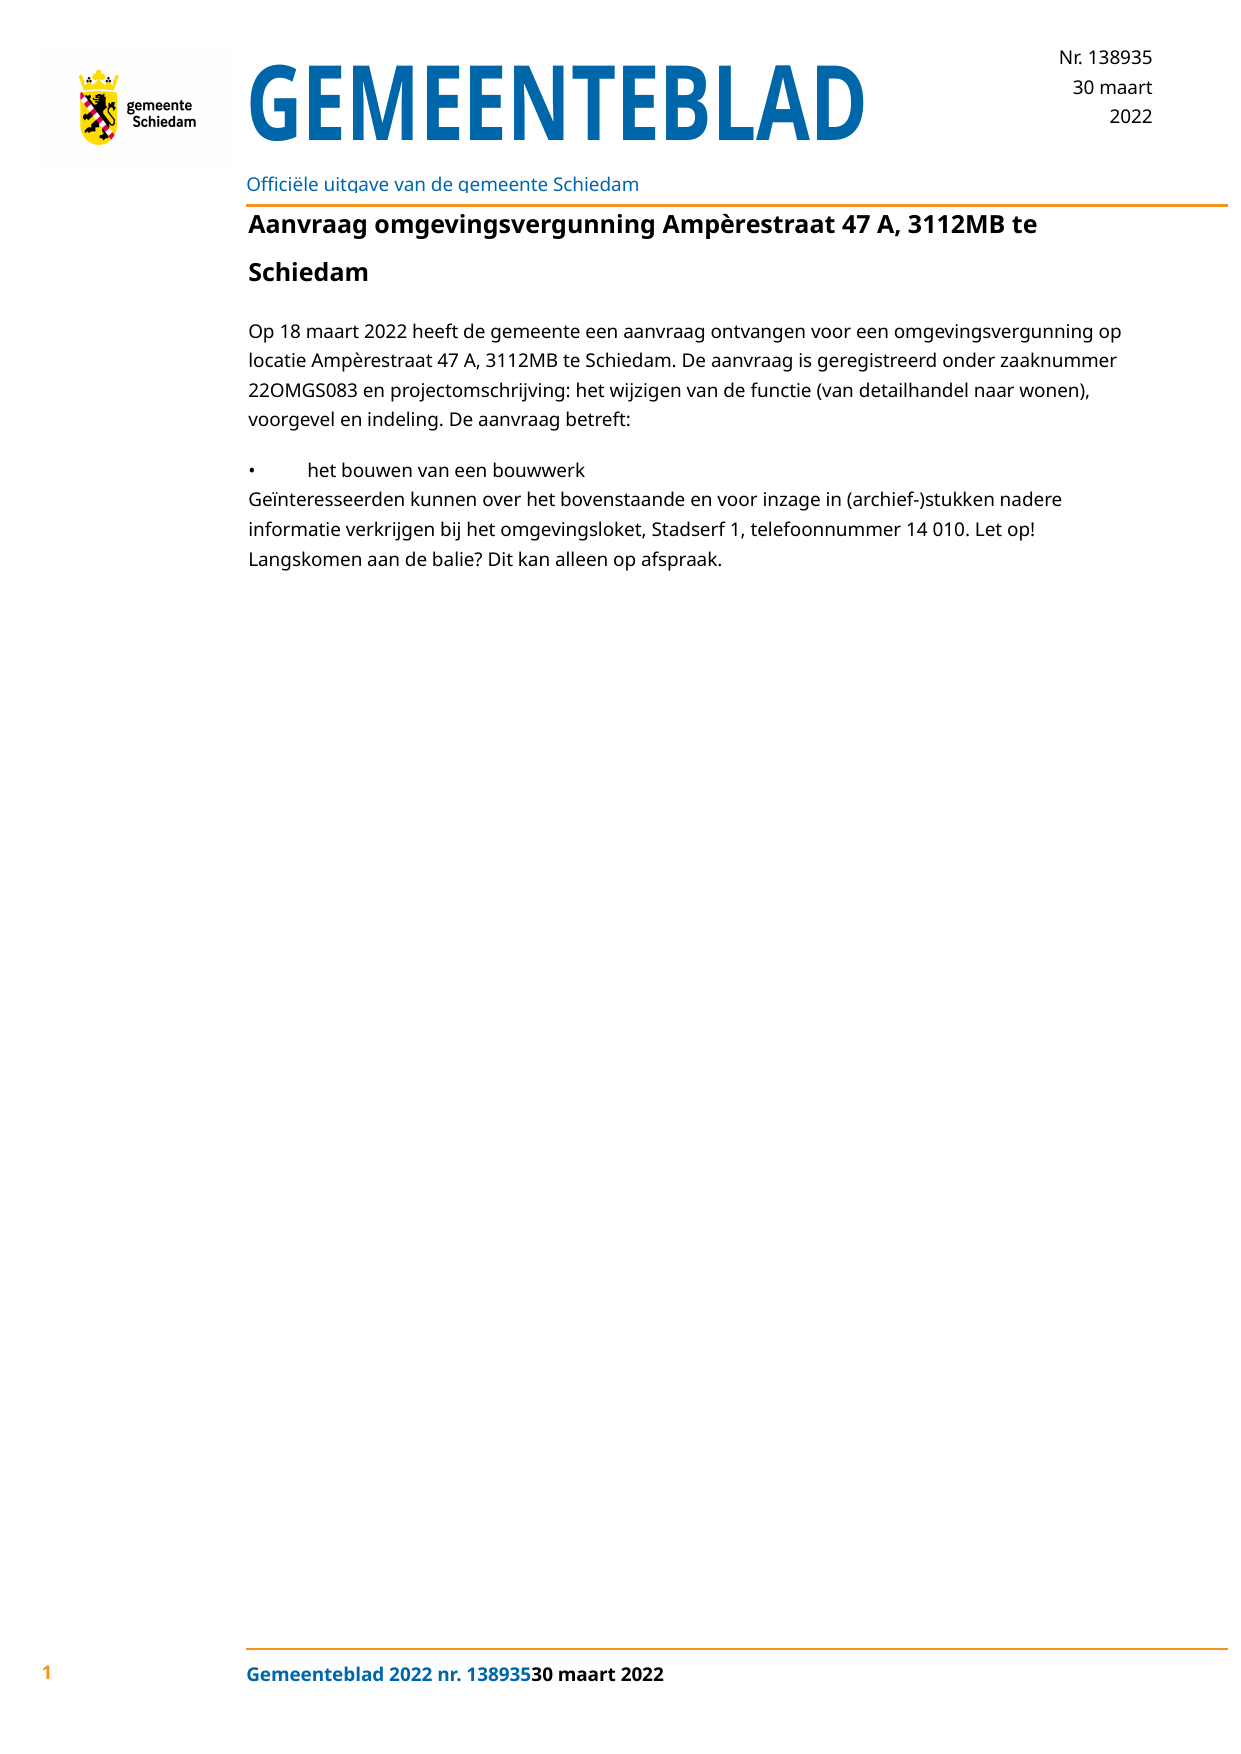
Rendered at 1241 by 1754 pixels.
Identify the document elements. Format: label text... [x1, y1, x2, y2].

list het bouwen van een bouwwerk [248, 457, 1152, 483]
text Op 18 maart 2022 heeft de gemeente een aanvraag ontvangen voor een omgevingsvergunning op locatie Ampèrestraat 47 A, 3112MB te Schiedam. De aanvraag is geregistreerd onder zaaknummer 22OMGS083 en projectomschrijving: het wijzigen van de functie (van detailhandel naar wonen), voorgevel en indeling. De aanvraag betreft: [248, 318, 1152, 432]
text Geïnteresseerden kunnen over het bovenstaande en voor inzage in (archief-)stukken nadere informatie verkrijgen bij het omgevingsloket, Stadserf 1, telefoonnummer 14 010. Let op! Langskomen aan de balie? Dit kan alleen op afspraak. [248, 487, 1152, 572]
picture [41, 47, 231, 172]
text Aanvraag omgevingsvergunning Ampèrestraat 47 A, 3112MB te Schiedam [248, 207, 1152, 288]
